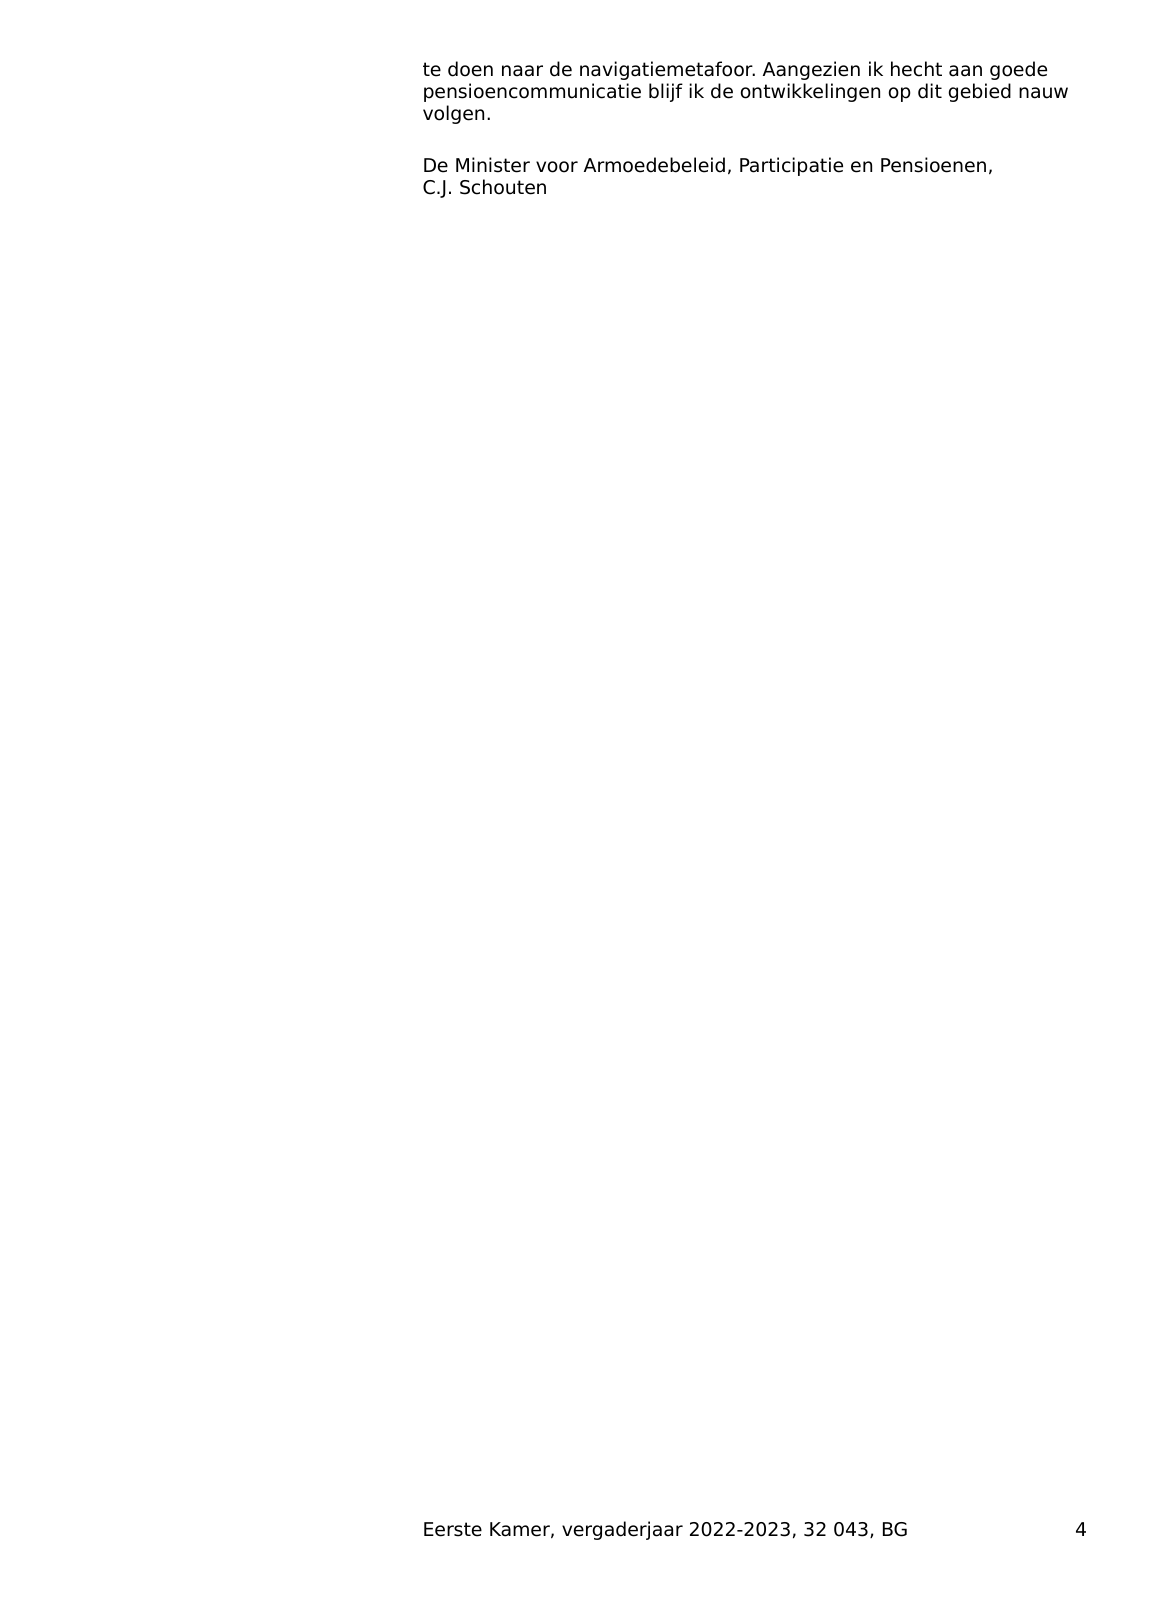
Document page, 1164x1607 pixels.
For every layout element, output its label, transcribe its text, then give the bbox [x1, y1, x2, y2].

text De Minister voor Armoedebeleid, Participatie en Pensioenen, C.J. Schouten [422, 155, 1087, 199]
text te doen naar de navigatiemetafoor. Aangezien ik hecht aan goede pensioencommunicatie blijf ik de ontwikkelingen op dit gebied nauw volgen. [422, 59, 1087, 125]
